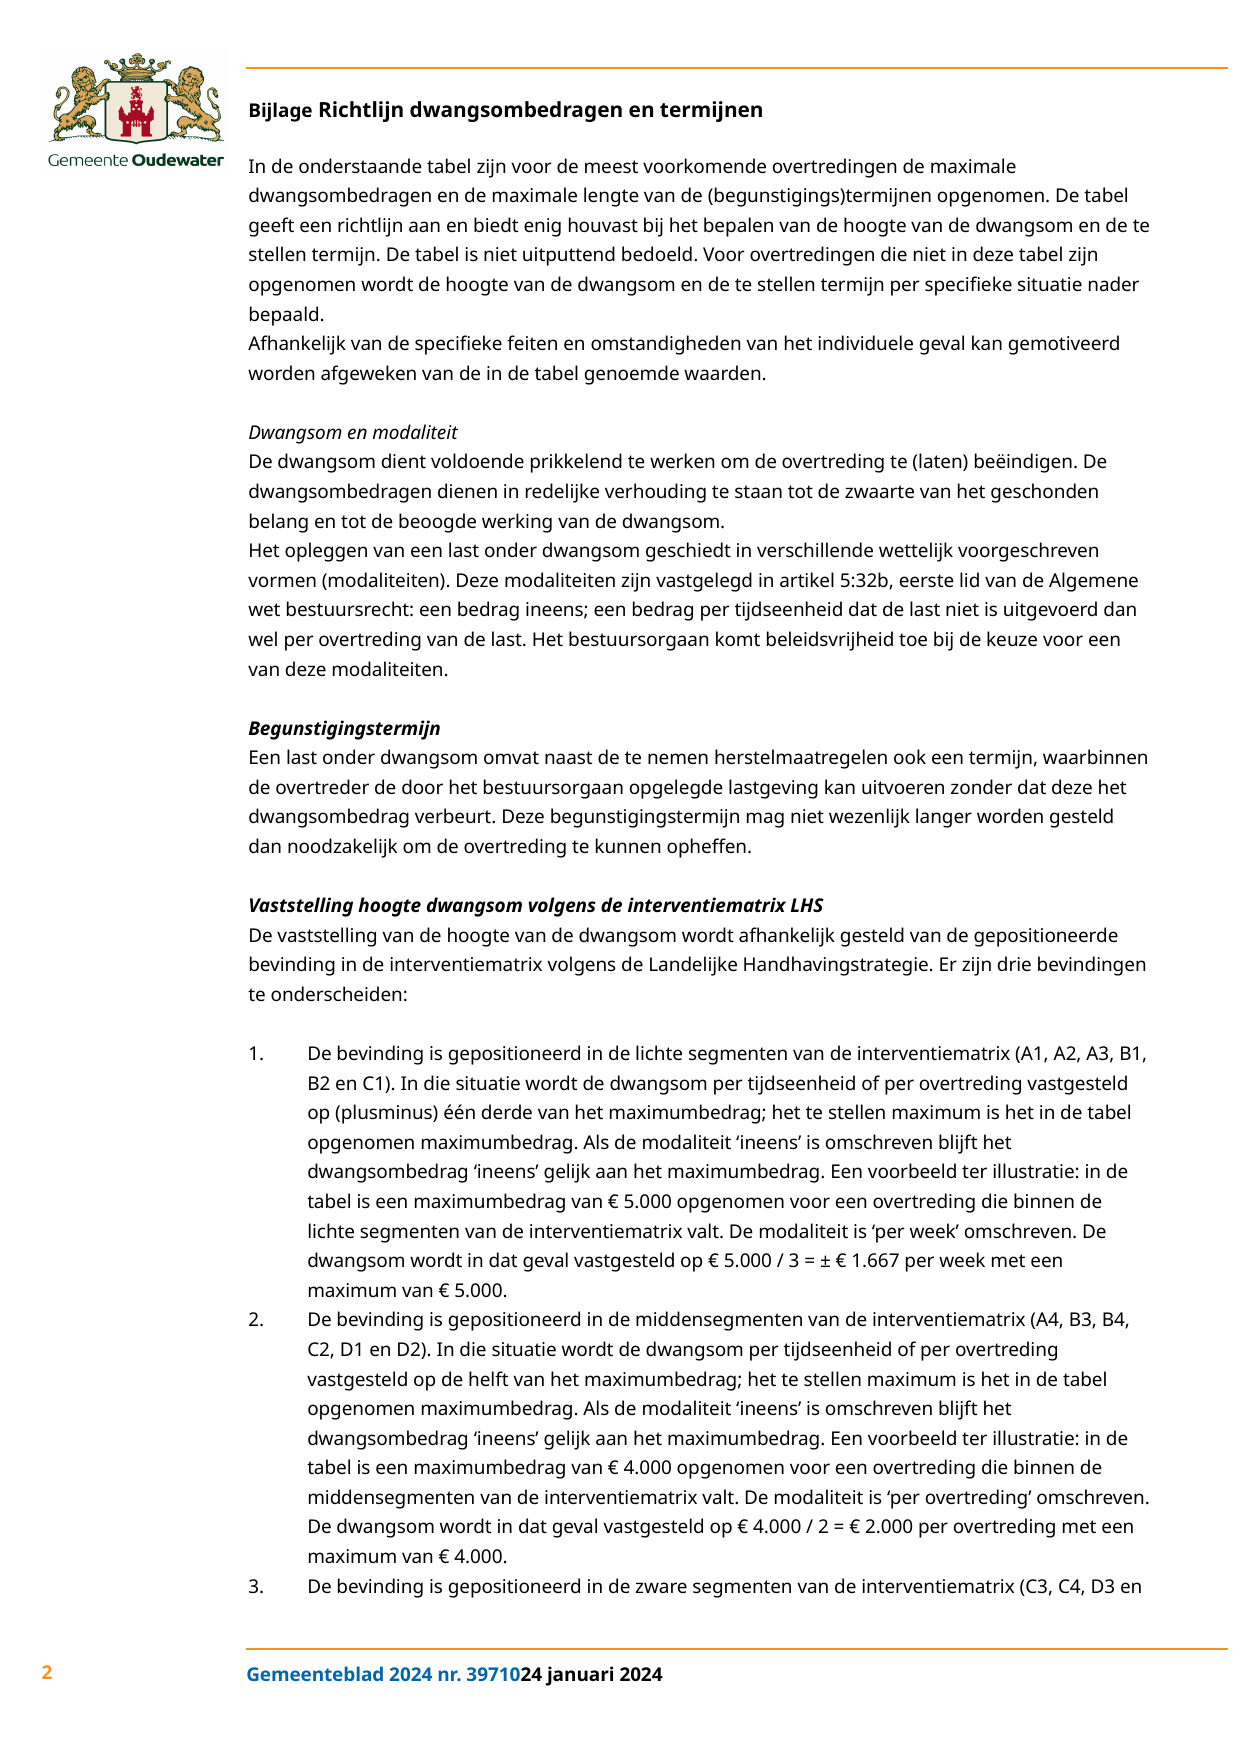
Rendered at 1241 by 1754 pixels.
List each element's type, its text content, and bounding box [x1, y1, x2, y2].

text Begunstigingstermijn [248, 715, 1152, 741]
text Een last onder dwangsom omvat naast de te nemen herstelmaatregelen ook een termijn, waarbinnen de overtreder de door het bestuursorgaan opgelegde lastgeving kan uitvoeren zonder dat deze het dwangsombedrag verbeurt. Deze begunstigingstermijn mag niet wezenlijk langer worden gesteld dan noodzakelijk om de overtreding te kunnen opheffen. [248, 744, 1152, 859]
text Bijlage Richtlijn dwangsombedragen en termijnen [248, 95, 1152, 123]
text De vaststelling van de hoogte van de dwangsom wordt afhankelijk gesteld van de gepositioneerde bevinding in de interventiematrix volgens de Landelijke Handhavingstrategie. Er zijn drie bevindingen te onderscheiden: [248, 922, 1152, 1007]
text Dwangsom en modaliteit [248, 419, 1152, 445]
list De bevinding is gepositioneerd in de middensegmenten van de interventiematrix (A4, B3, B4, C2, D1 en D2). In die situatie wordt de dwangsom per tijdseenheid of per overtreding vastgesteld op de helft van het maximumbedrag; het te stellen maximum is het in de tabel opgenomen maximumbedrag. Als de modaliteit ‘ineens’ is omschreven blijft het dwangsombedrag ‘ineens’ gelijk aan het maximumbedrag. Een voorbeeld ter illustratie: in de tabel is een maximumbedrag van € 4.000 opgenomen voor een overtreding die binnen de middensegmenten van de interventiematrix valt. De modaliteit is ‘per overtreding’ omschreven. De dwangsom wordt in dat geval vastgesteld op € 4.000 / 2 = € 2.000 per overtreding met een maximum van € 4.000. [248, 1307, 1152, 1569]
text In de onderstaande tabel zijn voor de meest voorkomende overtredingen de maximale dwangsombedragen en de maximale lengte van de (begunstigings)termijnen opgenomen. De tabel geeft een richtlijn aan en biedt enig houvast bij het bepalen van de hoogte van de dwangsom en de te stellen termijn. De tabel is niet uitputtend bedoeld. Voor overtredingen die niet in deze tabel zijn opgenomen wordt de hoogte van de dwangsom en de te stellen termijn per specifieke situatie nader bepaald. [248, 153, 1152, 327]
text De dwangsom dient voldoende prikkelend te werken om de overtreding te (laten) beëindigen. De dwangsombedragen dienen in redelijke verhouding te staan tot de zwaarte van het geschonden belang en tot de beoogde werking van de dwangsom. [248, 449, 1152, 534]
picture [41, 47, 231, 172]
list De bevinding is gepositioneerd in de zware segmenten van de interventiematrix (C3, C4, D3 en [248, 1573, 1152, 1599]
text Het opleggen van een last onder dwangsom geschiedt in verschillende wettelijk voorgeschreven vormen (modaliteiten). Deze modaliteiten zijn vastgelegd in artikel 5:32b, eerste lid van de Algemene wet bestuursrecht: een bedrag ineens; een bedrag per tijdseenheid dat de last niet is uitgevoerd dan wel per overtreding van de last. Het bestuursorgaan komt beleidsvrijheid toe bij de keuze voor een van deze modaliteiten. [248, 537, 1152, 682]
list De bevinding is gepositioneerd in de lichte segmenten van de interventiematrix (A1, A2, A3, B1, B2 en C1). In die situatie wordt de dwangsom per tijdseenheid of per overtreding vastgesteld op (plusminus) één derde van het maximumbedrag; het te stellen maximum is het in de tabel opgenomen maximumbedrag. Als de modaliteit ‘ineens’ is omschreven blijft het dwangsombedrag ‘ineens’ gelijk aan het maximumbedrag. Een voorbeeld ter illustratie: in de tabel is een maximumbedrag van € 5.000 opgenomen voor een overtreding die binnen de lichte segmenten van de interventiematrix valt. De modaliteit is ‘per week’ omschreven. De dwangsom wordt in dat geval vastgesteld op € 5.000 / 3 = ± € 1.667 per week met een maximum van € 5.000. [248, 1040, 1152, 1303]
text Afhankelijk van de specifieke feiten en omstandigheden van het individuele geval kan gemotiveerd worden afgeweken van de in de tabel genoemde waarden. [248, 330, 1152, 386]
text Vaststelling hoogte dwangsom volgens de interventiematrix LHS [248, 892, 1152, 918]
